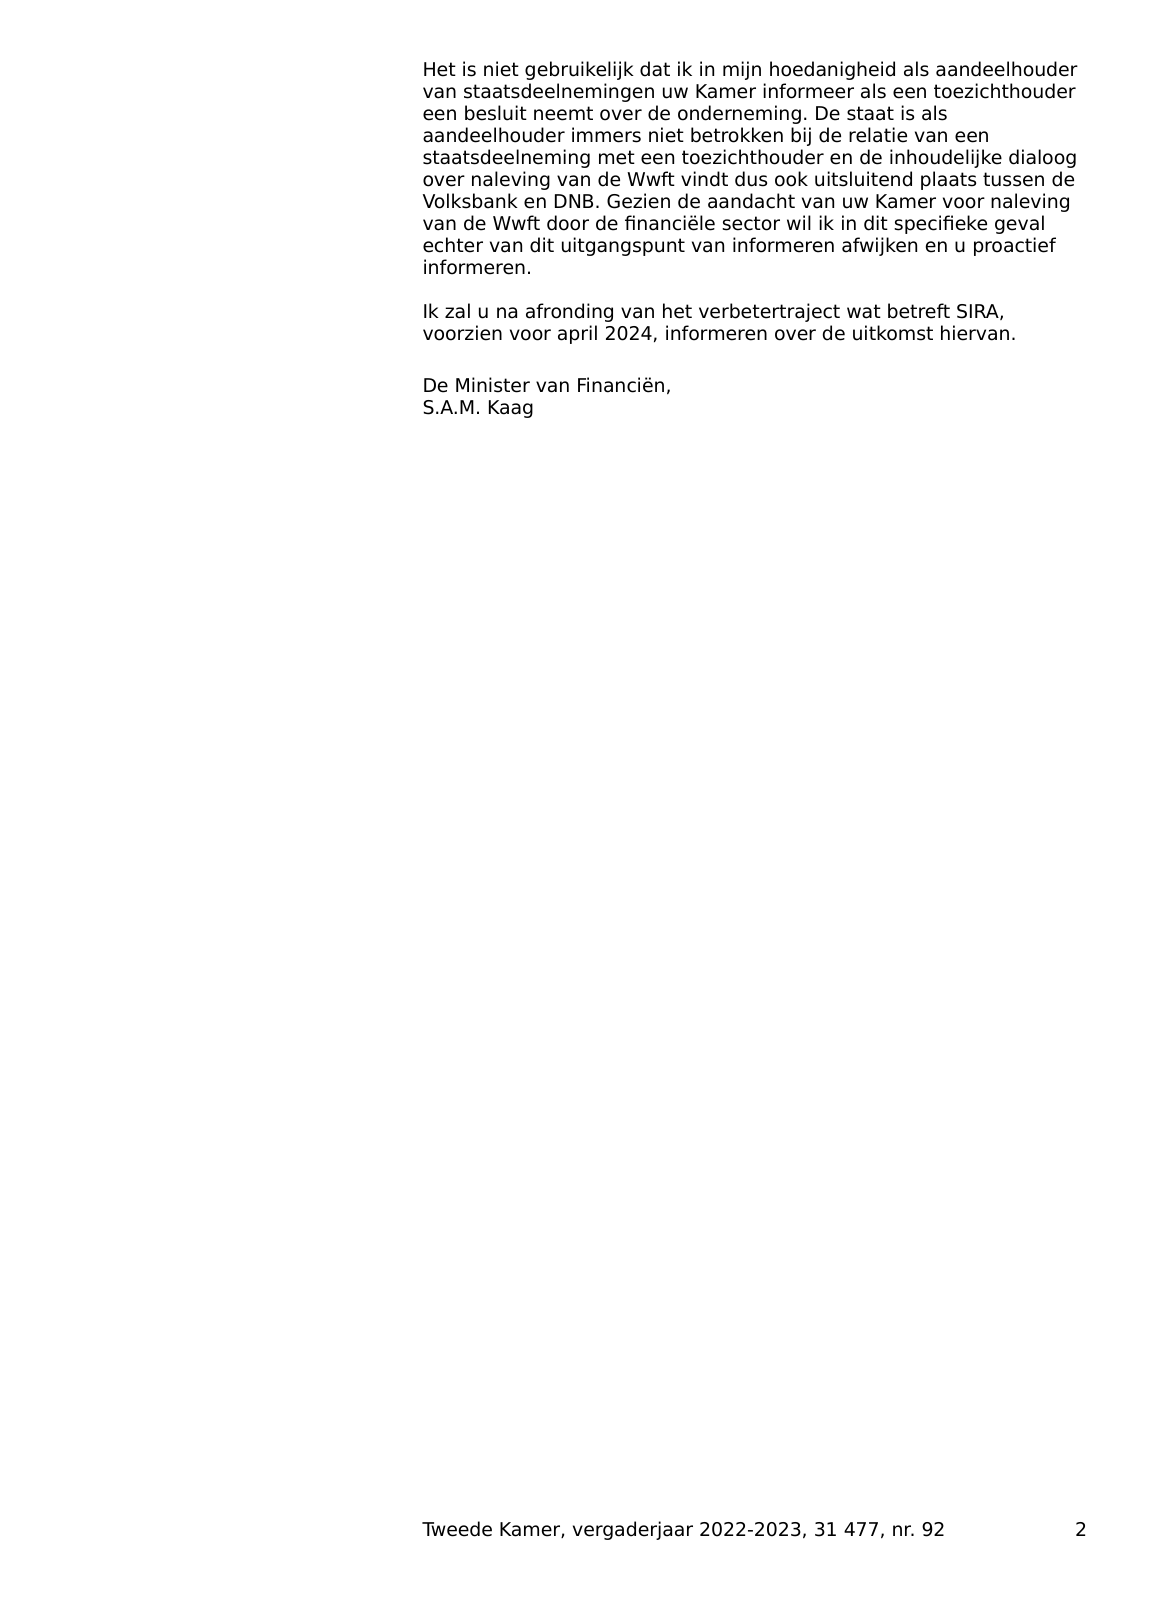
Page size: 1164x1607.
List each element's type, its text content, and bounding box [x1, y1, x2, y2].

text De Minister van Financiën, S.A.M. Kaag [422, 375, 1087, 419]
text Het is niet gebruikelijk dat ik in mijn hoedanigheid als aandeelhouder van staatsdeelnemingen uw Kamer informeer als een toezichthouder een besluit neemt over de onderneming. De staat is als aandeelhouder immers niet betrokken bij de relatie van een staatsdeelneming met een toezichthouder en de inhoudelijke dialoog over naleving van de Wwft vindt dus ook uitsluitend plaats tussen de Volksbank en DNB. Gezien de aandacht van uw Kamer voor naleving van de Wwft door de financiële sector wil ik in dit specifieke geval echter van dit uitgangspunt van informeren afwijken en u proactief informeren. [422, 59, 1087, 279]
text Ik zal u na afronding van het verbetertraject wat betreft SIRA, voorzien voor april 2024, informeren over de uitkomst hiervan. [422, 301, 1087, 345]
